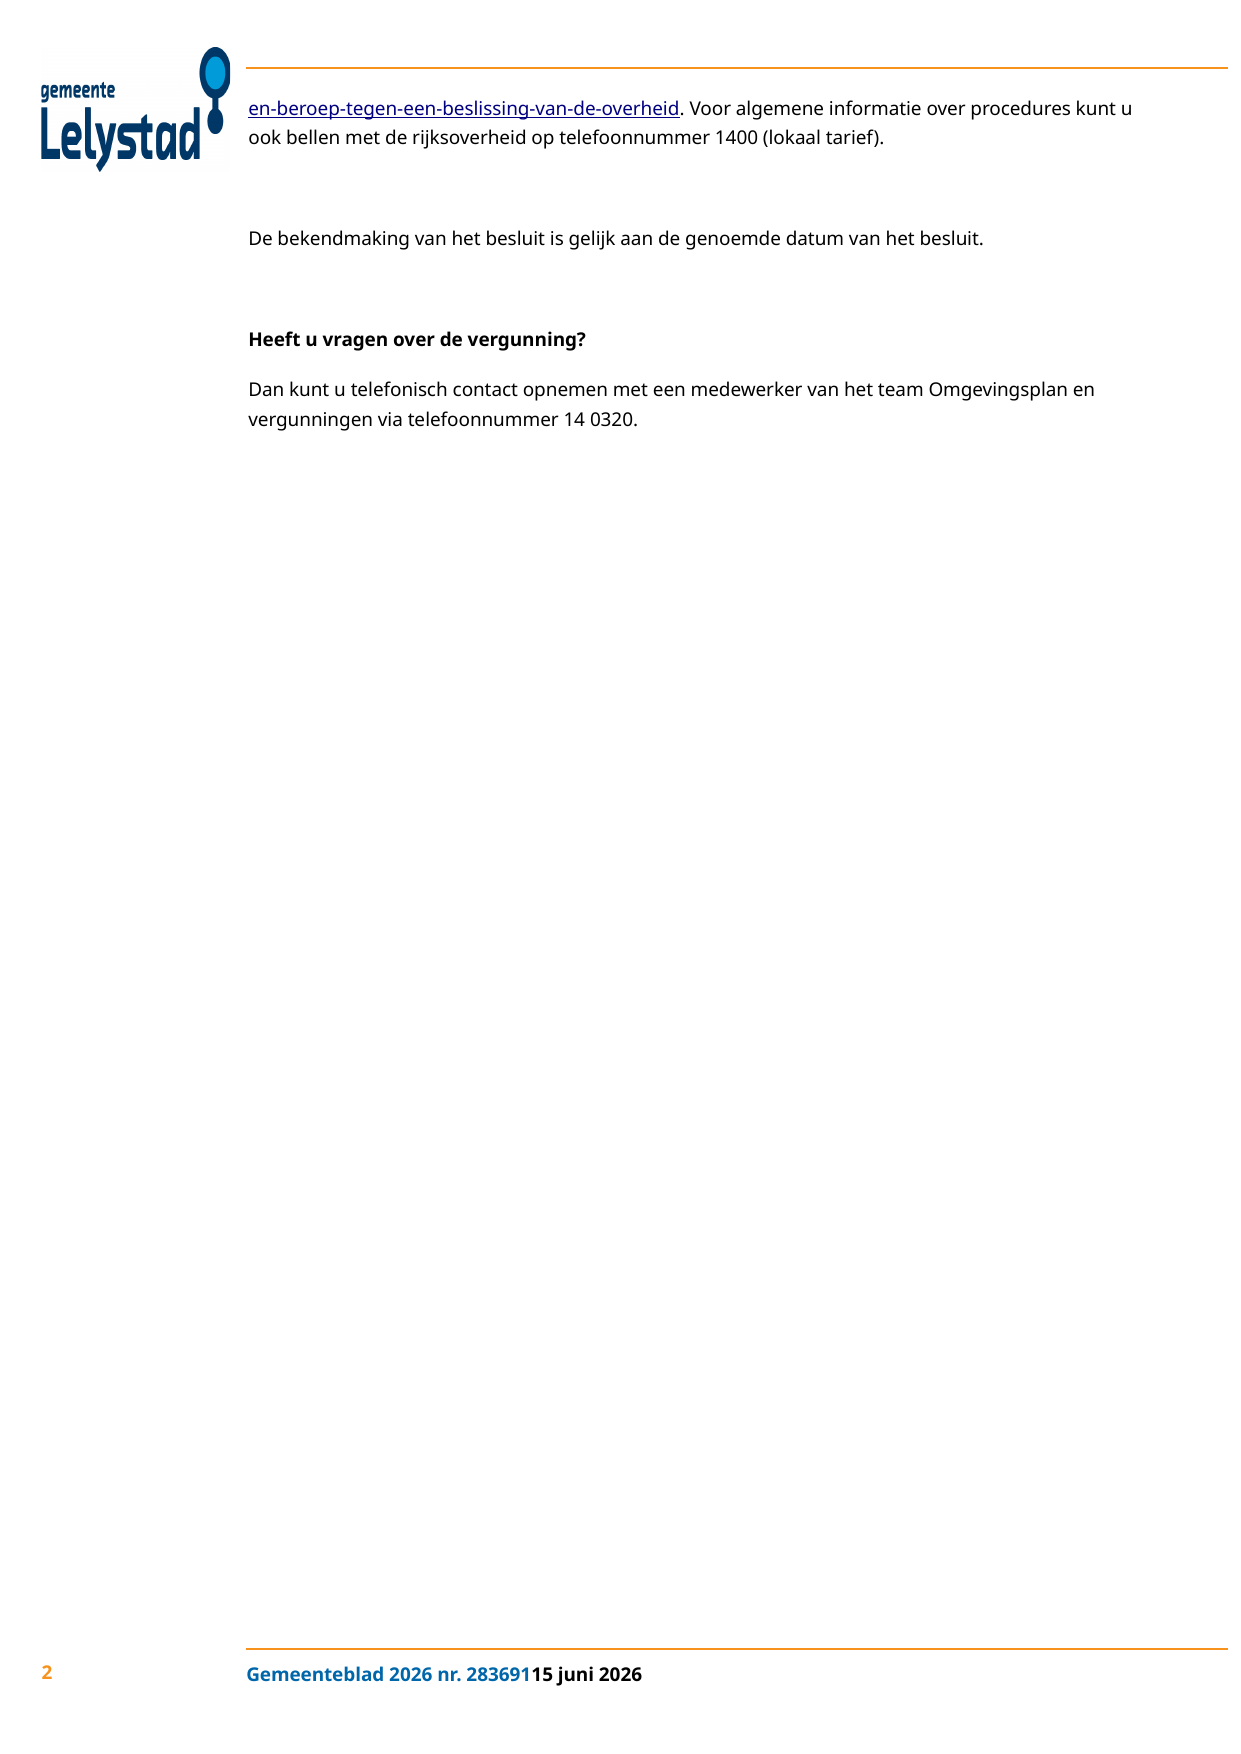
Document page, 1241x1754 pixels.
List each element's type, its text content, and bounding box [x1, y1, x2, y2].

text De bekendmaking van het besluit is gelijk aan de genoemde datum van het besluit. [248, 225, 1152, 251]
text Heeft u vragen over de vergunning? [248, 326, 1152, 352]
picture [41, 47, 231, 172]
text Dan kunt u telefonisch contact opnemen met een medewerker van het team Omgevingsplan en vergunningen via telefoonnummer 14 0320. [248, 376, 1152, 432]
text en-beroep-tegen-een-beslissing-van-de-overheid. Voor algemene informatie over procedures kunt u ook bellen met de rijksoverheid op telefoonnummer 1400 (lokaal tarief). [248, 95, 1152, 150]
